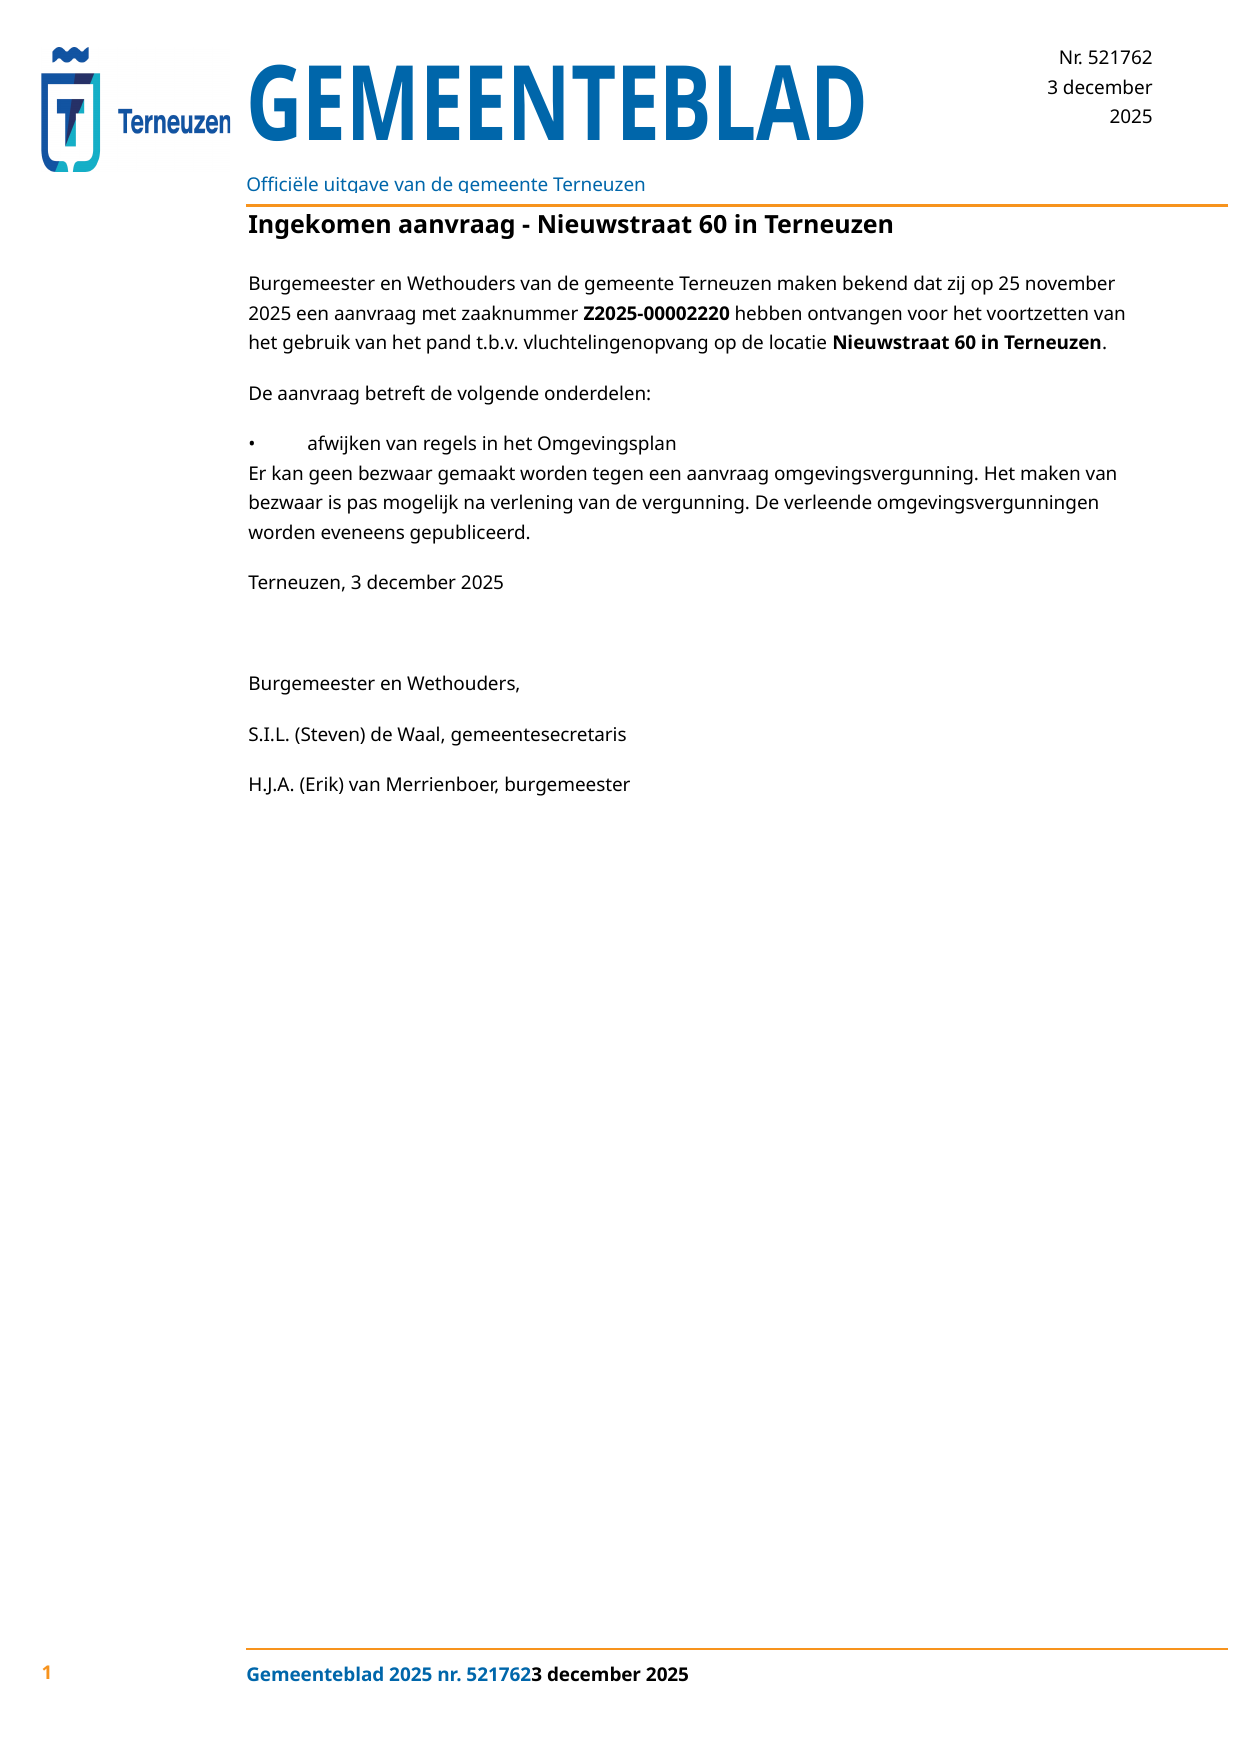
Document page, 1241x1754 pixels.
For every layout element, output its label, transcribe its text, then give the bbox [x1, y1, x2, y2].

text H.J.A. (Erik) van Merrienboer, burgemeester [248, 771, 1152, 797]
list afwijken van regels in het Omgevingsplan [248, 430, 1152, 456]
picture [41, 47, 231, 172]
text De aanvraag betreft de volgende onderdelen: [248, 380, 1152, 406]
text Er kan geen bezwaar gemaakt worden tegen een aanvraag omgevingsvergunning. Het maken van bezwaar is pas mogelijk na verlening van de vergunning. De verleende omgevingsvergunningen worden eveneens gepubliceerd. [248, 460, 1152, 545]
text Terneuzen, 3 december 2025 [248, 569, 1152, 595]
text Burgemeester en Wethouders van de gemeente Terneuzen maken bekend dat zij op 25 november 2025 een aanvraag met zaaknummer Z2025-00002220 hebben ontvangen voor het voortzetten van het gebruik van het pand t.b.v. vluchtelingenopvang op de locatie Nieuwstraat 60 in Terneuzen. [248, 270, 1152, 355]
text S.I.L. (Steven) de Waal, gemeentesecretaris [248, 721, 1152, 746]
text Burgemeester en Wethouders, [248, 670, 1152, 696]
text Ingekomen aanvraag - Nieuwstraat 60 in Terneuzen [248, 207, 1152, 241]
